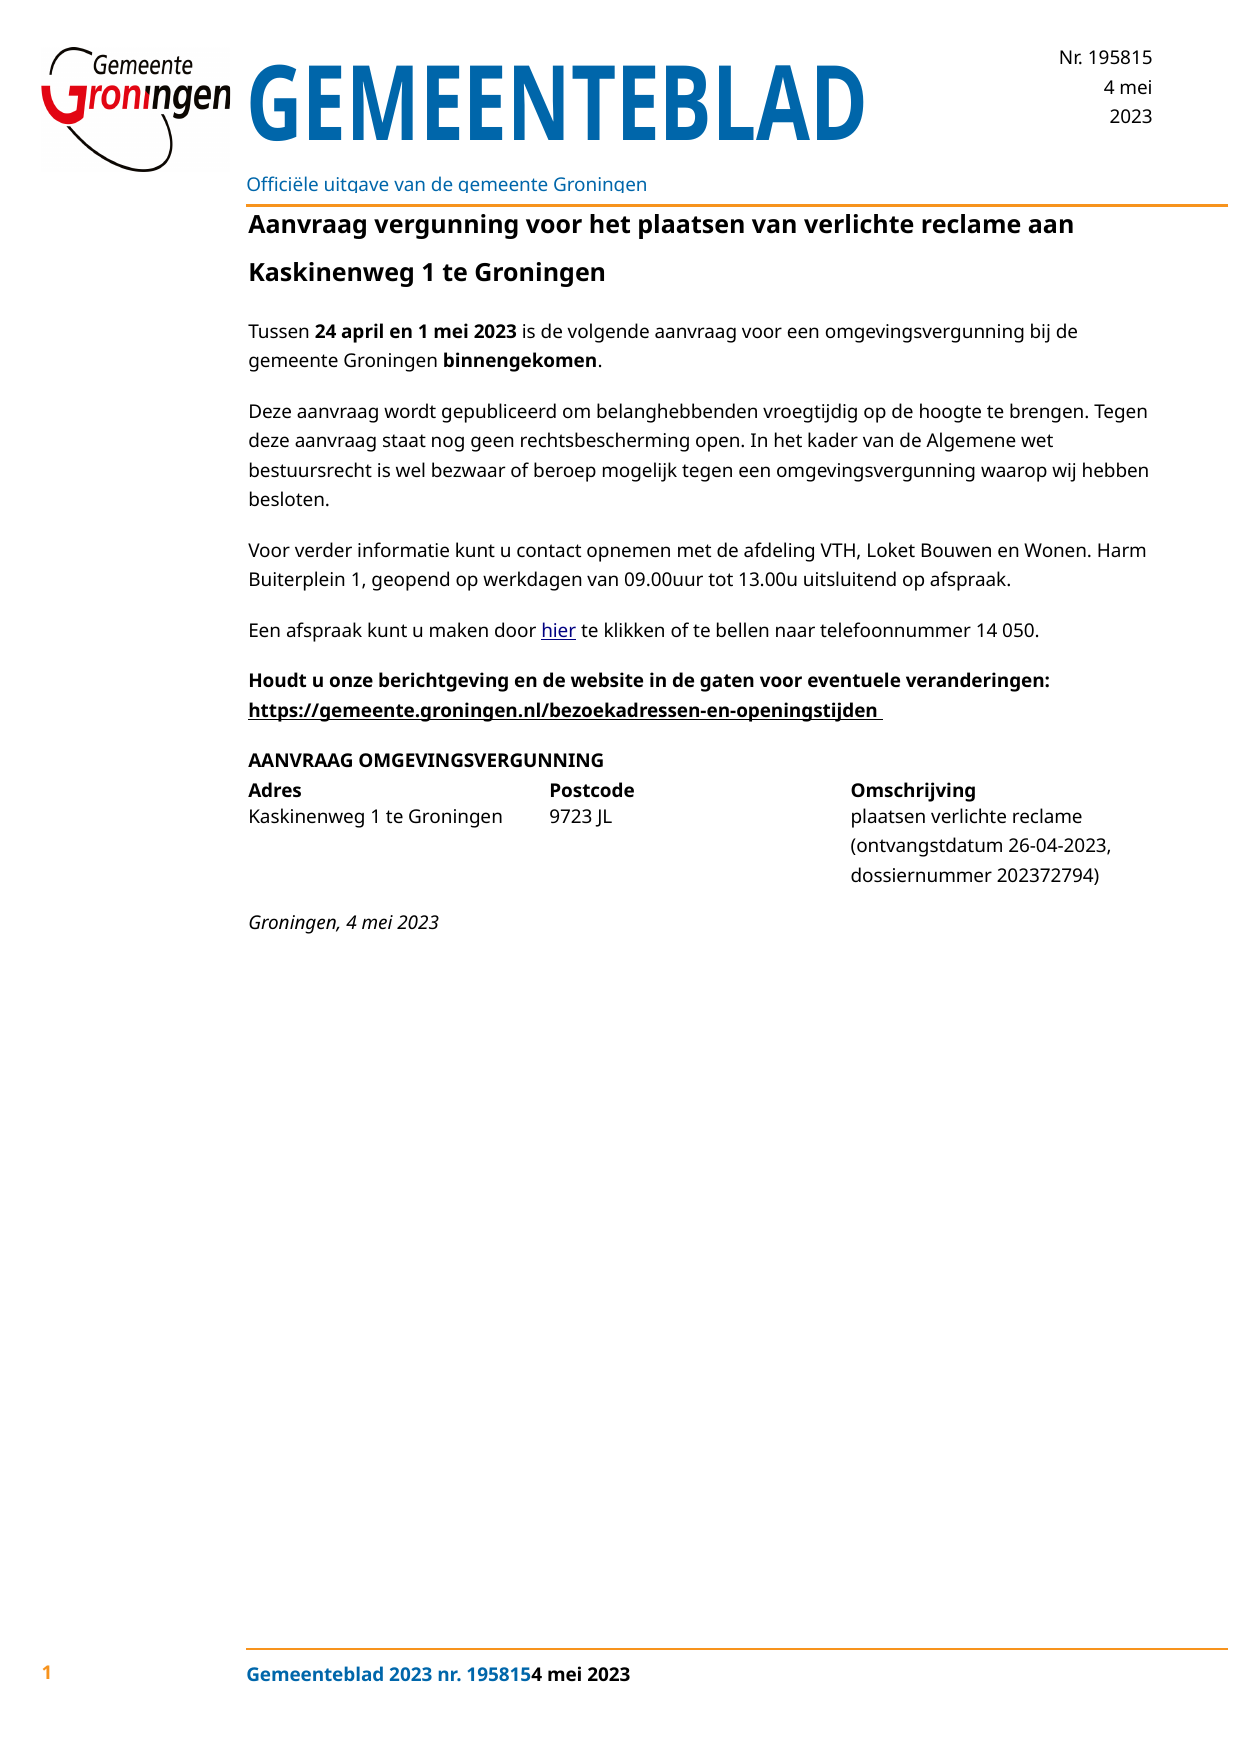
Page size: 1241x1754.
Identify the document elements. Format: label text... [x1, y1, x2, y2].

text Een afspraak kunt u maken door hier te klikken of te bellen naar telefoonnummer 14 050. [248, 617, 1152, 643]
text Tussen 24 april en 1 mei 2023 is de volgende aanvraag voor een omgevingsvergunning bij de gemeente Groningen binnengekomen. [248, 318, 1152, 373]
text Houdt u onze berichtgeving en de website in de gaten voor eventuele veranderingen: https://gemeente.groningen.nl/bezoekadressen-en-openingstijden [248, 667, 1152, 723]
table_cell plaatsen verlichte reclame (ontvangstdatum 26-04-2023, dossiernummer 202372794) [850, 803, 1152, 888]
picture [41, 47, 231, 172]
table_cell Kaskinenweg 1 te Groningen [248, 803, 549, 888]
text Voor verder informatie kunt u contact opnemen met de afdeling VTH, Loket Bouwen en Wonen. Harm Buiterplein 1, geopend op werkdagen van 09.00uur tot 13.00u uitsluitend op afspraak. [248, 537, 1152, 592]
text Groningen, 4 mei 2023 [248, 909, 1152, 935]
table_header Postcode [549, 777, 850, 803]
text Deze aanvraag wordt gepubliceerd om belanghebbenden vroegtijdig op de hoogte te brengen. Tegen deze aanvraag staat nog geen rechtsbescherming open. In het kader van de Algemene wet bestuursrecht is wel bezwaar of beroep mogelijk tegen een omgevingsvergunning waarop wij hebben besloten. [248, 398, 1152, 512]
table_header Omschrijving [850, 777, 1152, 803]
table_cell 9723 JL [549, 803, 850, 888]
table_header Adres [248, 777, 549, 803]
text Aanvraag vergunning voor het plaatsen van verlichte reclame aan Kaskinenweg 1 te Groningen [248, 207, 1152, 288]
text AANVRAAG OMGEVINGSVERGUNNING [248, 747, 1152, 773]
